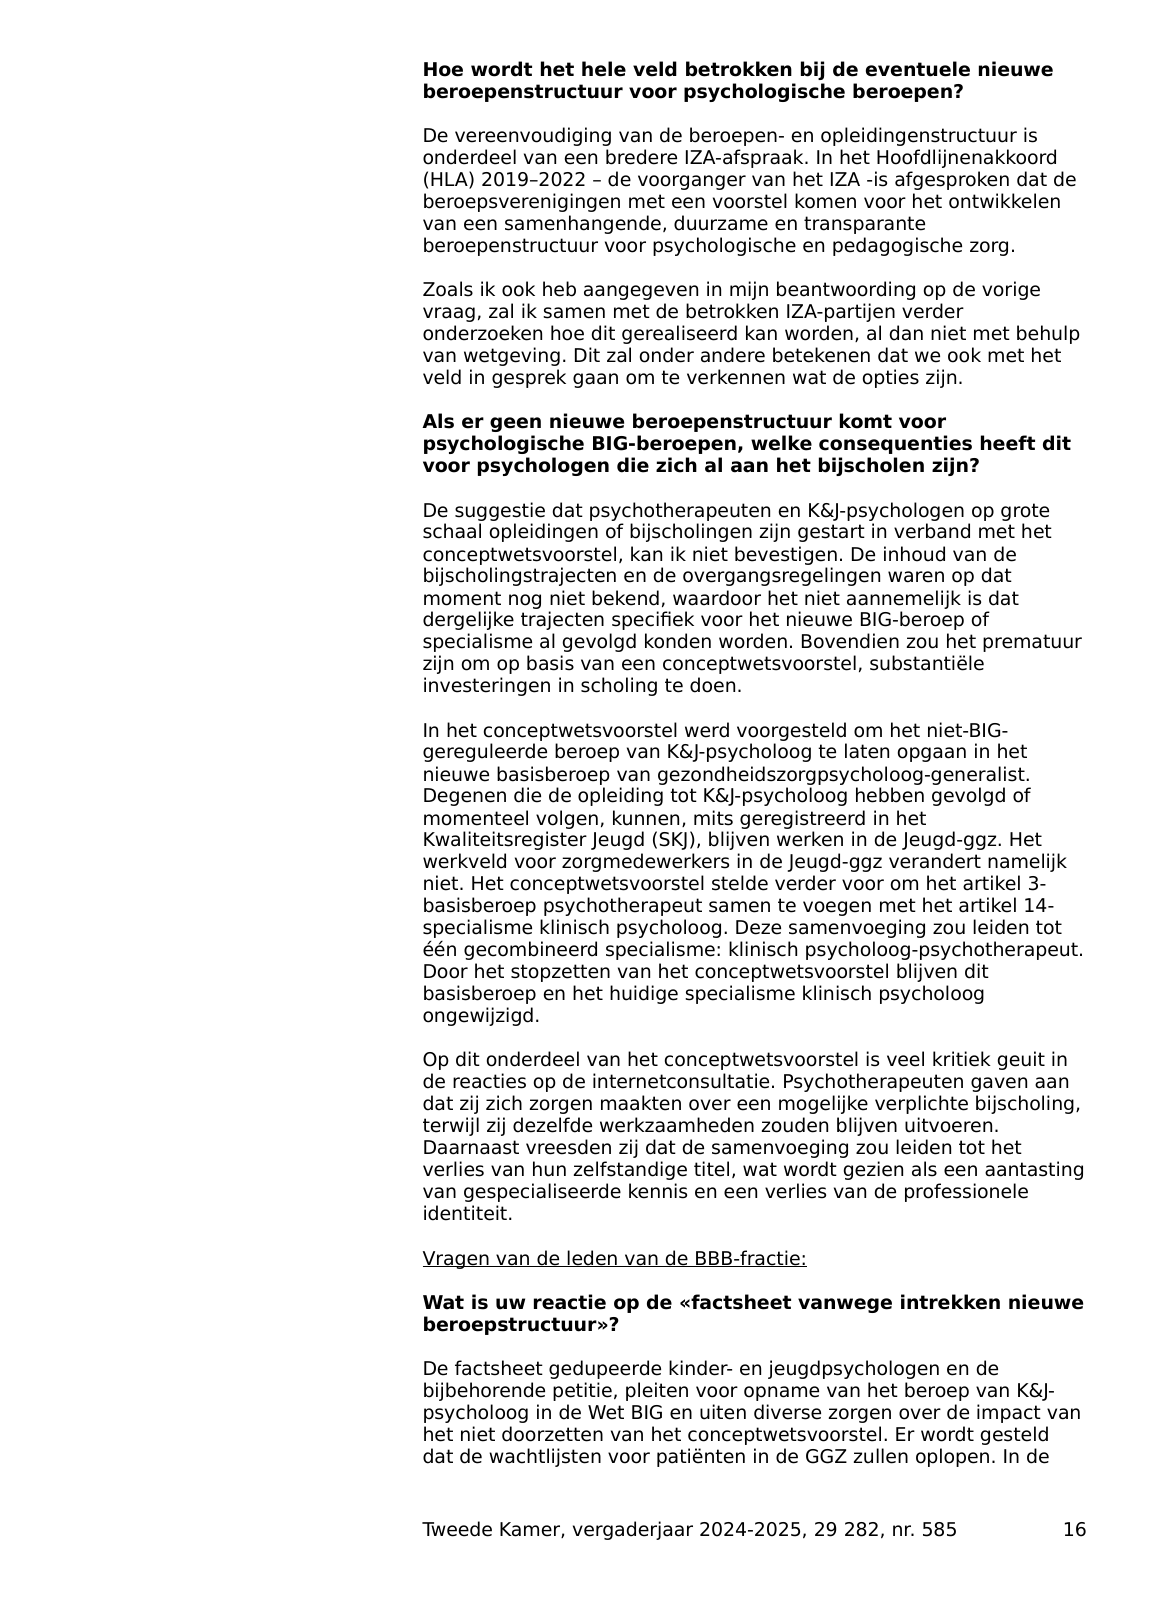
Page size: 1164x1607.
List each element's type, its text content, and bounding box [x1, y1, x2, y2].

text De factsheet gedupeerde kinder- en jeugdpsychologen en de bijbehorende petitie, pleiten voor opname van het beroep van K&J-psycholoog in de Wet BIG en uiten diverse zorgen over de impact van het niet doorzetten van het conceptwetsvoorstel. Er wordt gesteld dat de wachtlijsten voor patiënten in de GGZ zullen oplopen. In de [422, 1358, 1087, 1468]
subtitle Vragen van de leden van de BBB-fractie: [422, 1247, 1087, 1269]
text In het conceptwetsvoorstel werd voorgesteld om het niet-BIG-gereguleerde beroep van K&J-psycholoog te laten opgaan in het nieuwe basisberoep van gezondheidszorgpsycholoog-generalist. Degenen die de opleiding tot K&J-psycholoog hebben gevolgd of momenteel volgen, kunnen, mits geregistreerd in het Kwaliteitsregister Jeugd (SKJ), blijven werken in de Jeugd-ggz. Het werkveld voor zorgmedewerkers in de Jeugd-ggz verandert namelijk niet. Het conceptwetsvoorstel stelde verder voor om het artikel 3-basisberoep psychotherapeut samen te voegen met het artikel 14-specialisme klinisch psycholoog. Deze samenvoeging zou leiden tot één gecombineerd specialisme: klinisch psycholoog-psychotherapeut. Door het stopzetten van het conceptwetsvoorstel blijven dit basisberoep en het huidige specialisme klinisch psycholoog ongewijzigd. [422, 719, 1087, 1027]
text De vereenvoudiging van de beroepen- en opleidingenstructuur is onderdeel van een bredere IZA-afspraak. In het Hoofdlijnenakkoord (HLA) 2019–2022 – de voorganger van het IZA -is afgesproken dat de beroepsverenigingen met een voorstel komen voor het ontwikkelen van een samenhangende, duurzame en transparante beroepenstructuur voor psychologische en pedagogische zorg. [422, 125, 1087, 257]
text Op dit onderdeel van het conceptwetsvoorstel is veel kritiek geuit in de reacties op de internetconsultatie. Psychotherapeuten gaven aan dat zij zich zorgen maakten over een mogelijke verplichte bijscholing, terwijl zij dezelfde werkzaamheden zouden blijven uitvoeren. Daarnaast vreesden zij dat de samenvoeging zou leiden tot het verlies van hun zelfstandige titel, wat wordt gezien als een aantasting van gespecialiseerde kennis en een verlies van de professionele identiteit. [422, 1049, 1087, 1225]
text Zoals ik ook heb aangegeven in mijn beantwoording op de vorige vraag, zal ik samen met de betrokken IZA-partijen verder onderzoeken hoe dit gerealiseerd kan worden, al dan niet met behulp van wetgeving. Dit zal onder andere betekenen dat we ook met het veld in gesprek gaan om te verkennen wat de opties zijn. [422, 279, 1087, 389]
subtitle Wat is uw reactie op de «factsheet vanwege intrekken nieuwe beroepstructuur»? [422, 1292, 1087, 1336]
text De suggestie dat psychotherapeuten en K&J-psychologen op grote schaal opleidingen of bijscholingen zijn gestart in verband met het conceptwetsvoorstel, kan ik niet bevestigen. De inhoud van de bijscholingstrajecten en de overgangsregelingen waren op dat moment nog niet bekend, waardoor het niet aannemelijk is dat dergelijke trajecten specifiek voor het nieuwe BIG-beroep of specialisme al gevolgd konden worden. Bovendien zou het prematuur zijn om op basis van een conceptwetsvoorstel, substantiële investeringen in scholing te doen. [422, 499, 1087, 697]
subtitle Als er geen nieuwe beroepenstructuur komt voor psychologische BIG-beroepen, welke consequenties heeft dit voor psychologen die zich al aan het bijscholen zijn? [422, 411, 1087, 477]
subtitle Hoe wordt het hele veld betrokken bij de eventuele nieuwe beroepenstructuur voor psychologische beroepen? [422, 59, 1087, 103]
